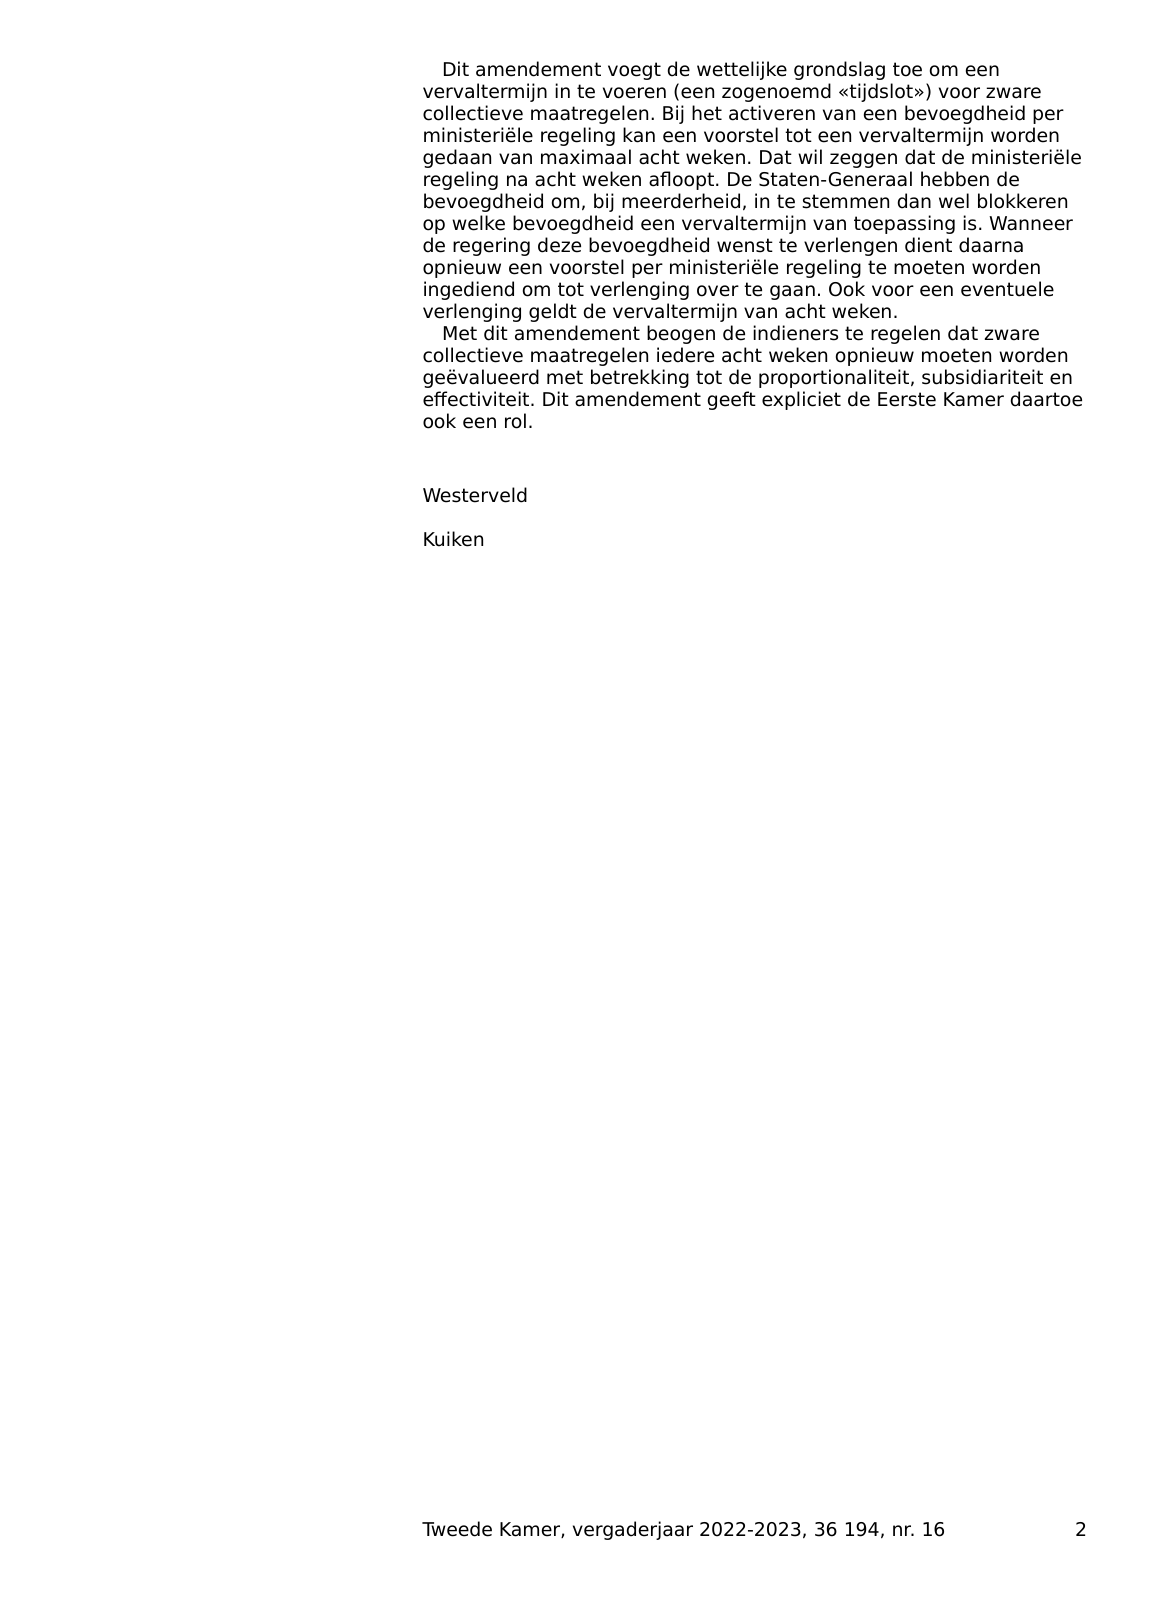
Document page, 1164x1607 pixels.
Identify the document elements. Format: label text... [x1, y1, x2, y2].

text Westerveld Kuiken [422, 463, 1087, 551]
text Dit amendement voegt de wettelijke grondslag toe om een vervaltermijn in te voeren (een zogenoemd «tijdslot») voor zware collectieve maatregelen. Bij het activeren van een bevoegdheid per ministeriële regeling kan een voorstel tot een vervaltermijn worden gedaan van maximaal acht weken. Dat wil zeggen dat de ministeriële regeling na acht weken afloopt. De Staten-Generaal hebben de bevoegdheid om, bij meerderheid, in te stemmen dan wel blokkeren op welke bevoegdheid een vervaltermijn van toepassing is. Wanneer de regering deze bevoegdheid wenst te verlengen dient daarna opnieuw een voorstel per ministeriële regeling te moeten worden ingediend om tot verlenging over te gaan. Ook voor een eventuele verlenging geldt de vervaltermijn van acht weken. [422, 59, 1087, 323]
text Met dit amendement beogen de indieners te regelen dat zware collectieve maatregelen iedere acht weken opnieuw moeten worden geëvalueerd met betrekking tot de proportionaliteit, subsidiariteit en effectiviteit. Dit amendement geeft expliciet de Eerste Kamer daartoe ook een rol. [422, 323, 1087, 433]
